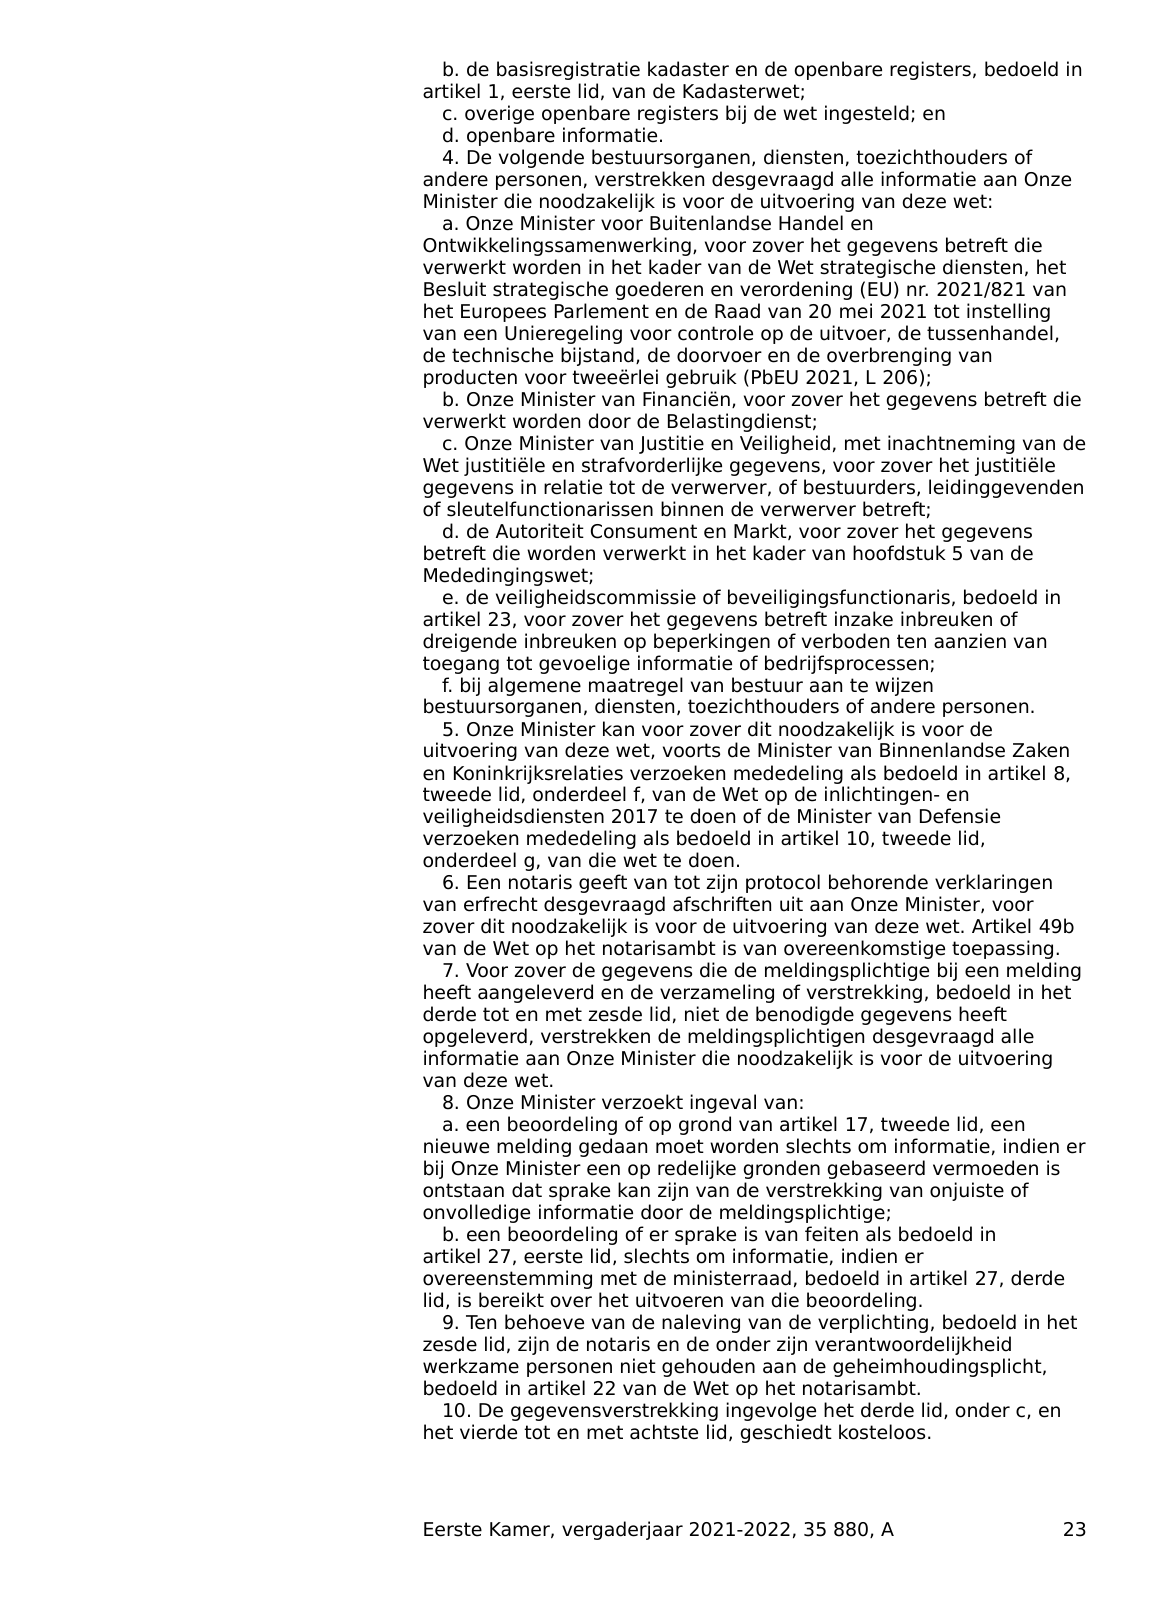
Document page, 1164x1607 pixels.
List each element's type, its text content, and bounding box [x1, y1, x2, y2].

text 5. Onze Minister kan voor zover dit noodzakelijk is voor de uitvoering van deze wet, voorts de Minister van Binnenlandse Zaken en Koninkrijksrelaties verzoeken mededeling als bedoeld in artikel 8, tweede lid, onderdeel f, van de Wet op de inlichtingen- en veiligheidsdiensten 2017 te doen of de Minister van Defensie verzoeken mededeling als bedoeld in artikel 10, tweede lid, onderdeel g, van die wet te doen. [422, 718, 1087, 872]
text a. Onze Minister voor Buitenlandse Handel en Ontwikkelingssamenwerking, voor zover het gegevens betreft die verwerkt worden in het kader van de Wet strategische diensten, het Besluit strategische goederen en verordening (EU) nr. 2021/821 van het Europees Parlement en de Raad van 20 mei 2021 tot instelling van een Unieregeling voor controle op de uitvoer, de tussenhandel, de technische bijstand, de doorvoer en de overbrenging van producten voor tweeërlei gebruik (PbEU 2021, L 206); [422, 213, 1087, 389]
text 4. De volgende bestuursorganen, diensten, toezichthouders of andere personen, verstrekken desgevraagd alle informatie aan Onze Minister die noodzakelijk is voor de uitvoering van deze wet: [422, 147, 1087, 213]
text 7. Voor zover de gegevens die de meldingsplichtige bij een melding heeft aangeleverd en de verzameling of verstrekking, bedoeld in het derde tot en met zesde lid, niet de benodigde gegevens heeft opgeleverd, verstrekken de meldingsplichtigen desgevraagd alle informatie aan Onze Minister die noodzakelijk is voor de uitvoering van deze wet. [422, 960, 1087, 1092]
text f. bij algemene maatregel van bestuur aan te wijzen bestuursorganen, diensten, toezichthouders of andere personen. [422, 674, 1087, 718]
text c. Onze Minister van Justitie en Veiligheid, met inachtneming van de Wet justitiële en strafvorderlijke gegevens, voor zover het justitiële gegevens in relatie tot de verwerver, of bestuurders, leidinggevenden of sleutelfunctionarissen binnen de verwerver betreft; [422, 433, 1087, 521]
text 9. Ten behoeve van de naleving van de verplichting, bedoeld in het zesde lid, zijn de notaris en de onder zijn verantwoordelijkheid werkzame personen niet gehouden aan de geheimhoudingsplicht, bedoeld in artikel 22 van de Wet op het notarisambt. [422, 1312, 1087, 1400]
text 10. De gegevensverstrekking ingevolge het derde lid, onder c, en het vierde tot en met achtste lid, geschiedt kosteloos. [422, 1400, 1087, 1444]
text a. een beoordeling of op grond van artikel 17, tweede lid, een nieuwe melding gedaan moet worden slechts om informatie, indien er bij Onze Minister een op redelijke gronden gebaseerd vermoeden is ontstaan dat sprake kan zijn van de verstrekking van onjuiste of onvolledige informatie door de meldingsplichtige; [422, 1114, 1087, 1224]
text b. een beoordeling of er sprake is van feiten als bedoeld in artikel 27, eerste lid, slechts om informatie, indien er overeenstemming met de ministerraad, bedoeld in artikel 27, derde lid, is bereikt over het uitvoeren van die beoordeling. [422, 1224, 1087, 1312]
text d. de Autoriteit Consument en Markt, voor zover het gegevens betreft die worden verwerkt in het kader van hoofdstuk 5 van de Mededingingswet; [422, 521, 1087, 587]
text 6. Een notaris geeft van tot zijn protocol behorende verklaringen van erfrecht desgevraagd afschriften uit aan Onze Minister, voor zover dit noodzakelijk is voor de uitvoering van deze wet. Artikel 49b van de Wet op het notarisambt is van overeenkomstige toepassing. [422, 872, 1087, 960]
text c. overige openbare registers bij de wet ingesteld; en [422, 103, 1087, 125]
text 8. Onze Minister verzoekt ingeval van: [422, 1092, 1087, 1114]
text e. de veiligheidscommissie of beveiligingsfunctionaris, bedoeld in artikel 23, voor zover het gegevens betreft inzake inbreuken of dreigende inbreuken op beperkingen of verboden ten aanzien van toegang tot gevoelige informatie of bedrijfsprocessen; [422, 587, 1087, 674]
text b. de basisregistratie kadaster en de openbare registers, bedoeld in artikel 1, eerste lid, van de Kadasterwet; [422, 59, 1087, 103]
text b. Onze Minister van Financiën, voor zover het gegevens betreft die verwerkt worden door de Belastingdienst; [422, 389, 1087, 433]
text d. openbare informatie. [422, 125, 1087, 147]
